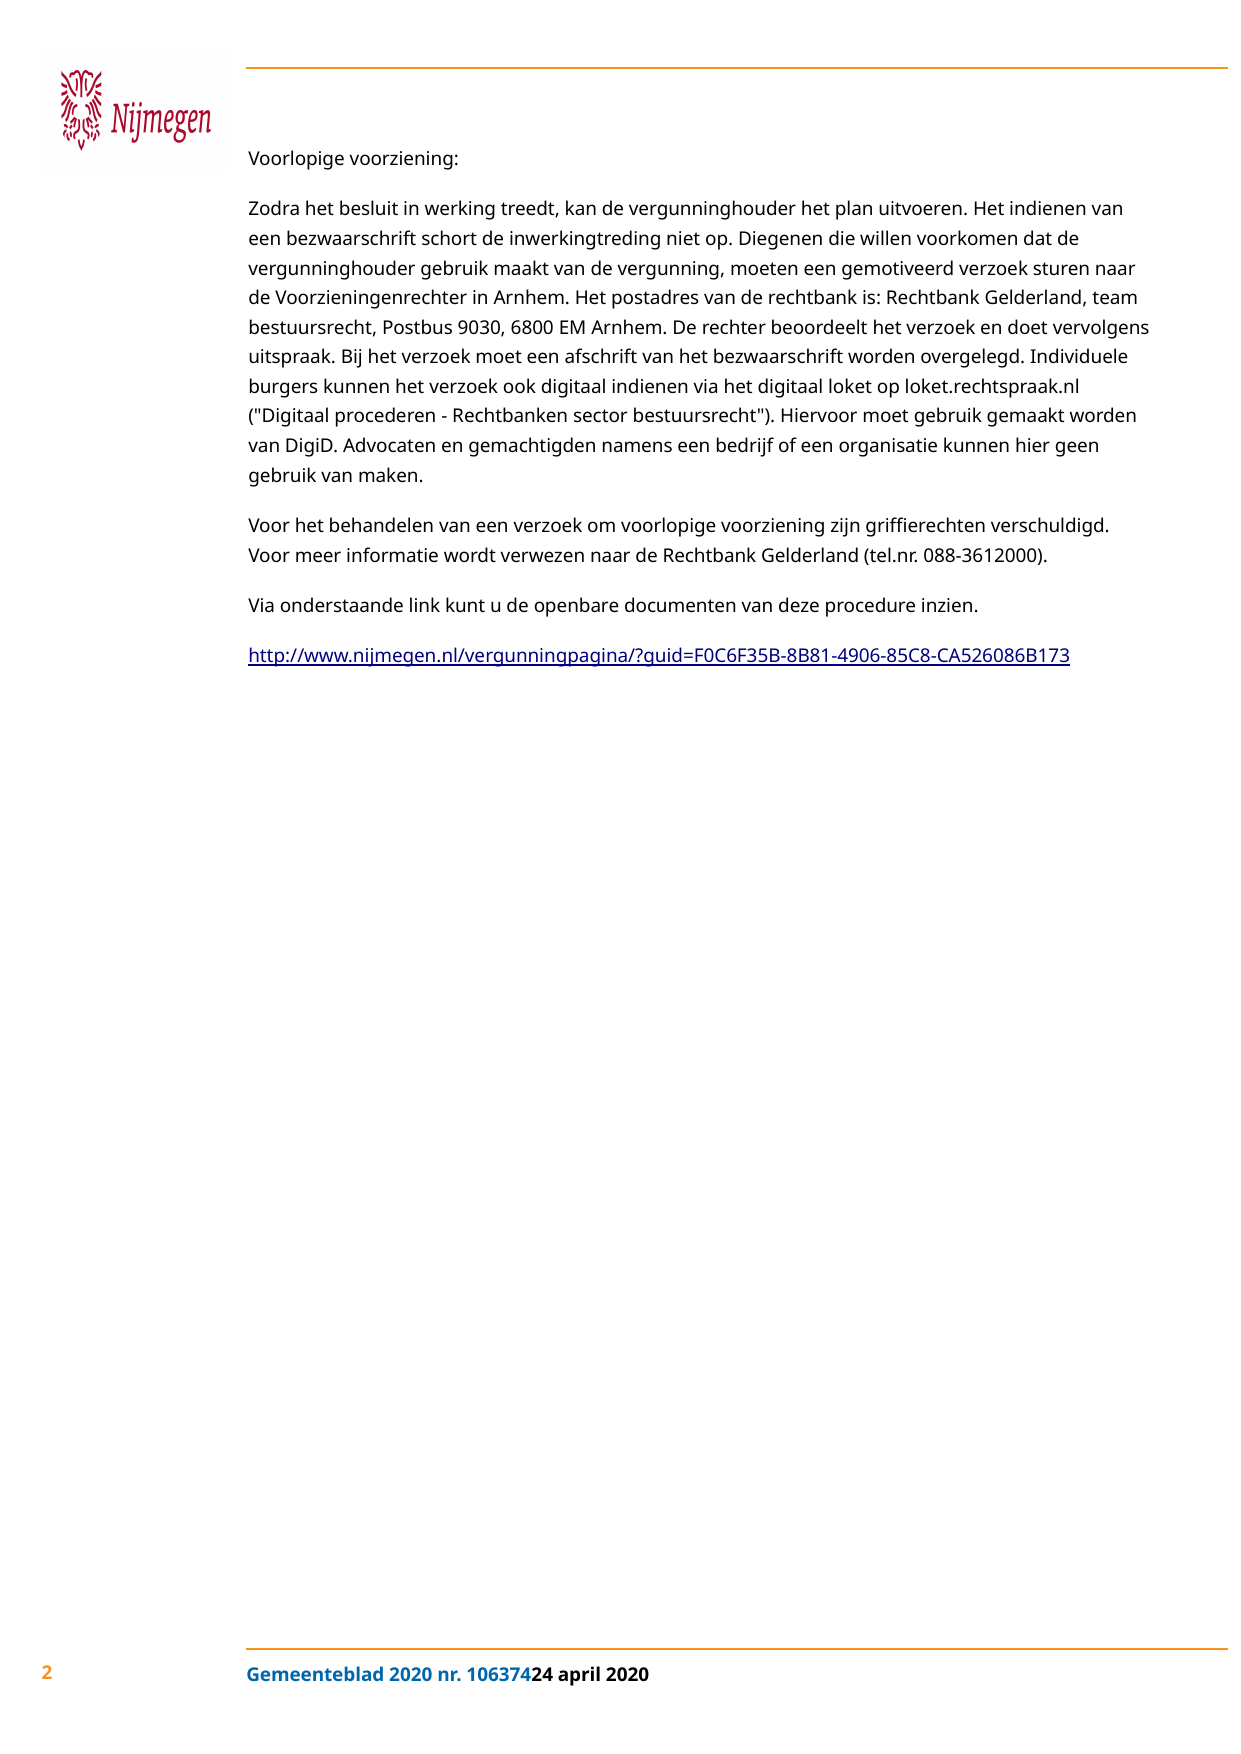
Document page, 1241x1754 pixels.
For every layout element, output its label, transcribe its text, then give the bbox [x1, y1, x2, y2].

text Voorlopige voorziening: [248, 145, 1152, 171]
text http://www.nijmegen.nl/vergunningpagina/?guid=F0C6F35B-8B81-4906-85C8-CA526086B173 [248, 643, 1152, 668]
text Voor het behandelen van een verzoek om voorlopige voorziening zijn griffierechten verschuldigd. Voor meer informatie wordt verwezen naar de Rechtbank Gelderland (tel.nr. 088-3612000). [248, 512, 1152, 568]
text Via onderstaande link kunt u de openbare documenten van deze procedure inzien. [248, 592, 1152, 618]
text Zodra het besluit in werking treedt, kan de vergunninghouder het plan uitvoeren. Het indienen van een bezwaarschrift schort de inwerkingtreding niet op. Diegenen die willen voorkomen dat de vergunninghouder gebruik maakt van de vergunning, moeten een gemotiveerd verzoek sturen naar de Voorzieningenrechter in Arnhem. Het postadres van de rechtbank is: Rechtbank Gelderland, team bestuursrecht, Postbus 9030, 6800 EM Arnhem. De rechter beoordeelt het verzoek en doet vervolgens uitspraak. Bij het verzoek moet een afschrift van het bezwaarschrift worden overgelegd. Individuele burgers kunnen het verzoek ook digitaal indienen via het digitaal loket op loket.rechtspraak.nl ("Digitaal procederen - Rechtbanken sector bestuursrecht"). Hiervoor moet gebruik gemaakt worden van DigiD. Advocaten en gemachtigden namens een bedrijf of een organisatie kunnen hier geen gebruik van maken. [248, 196, 1152, 488]
picture [41, 47, 231, 172]
